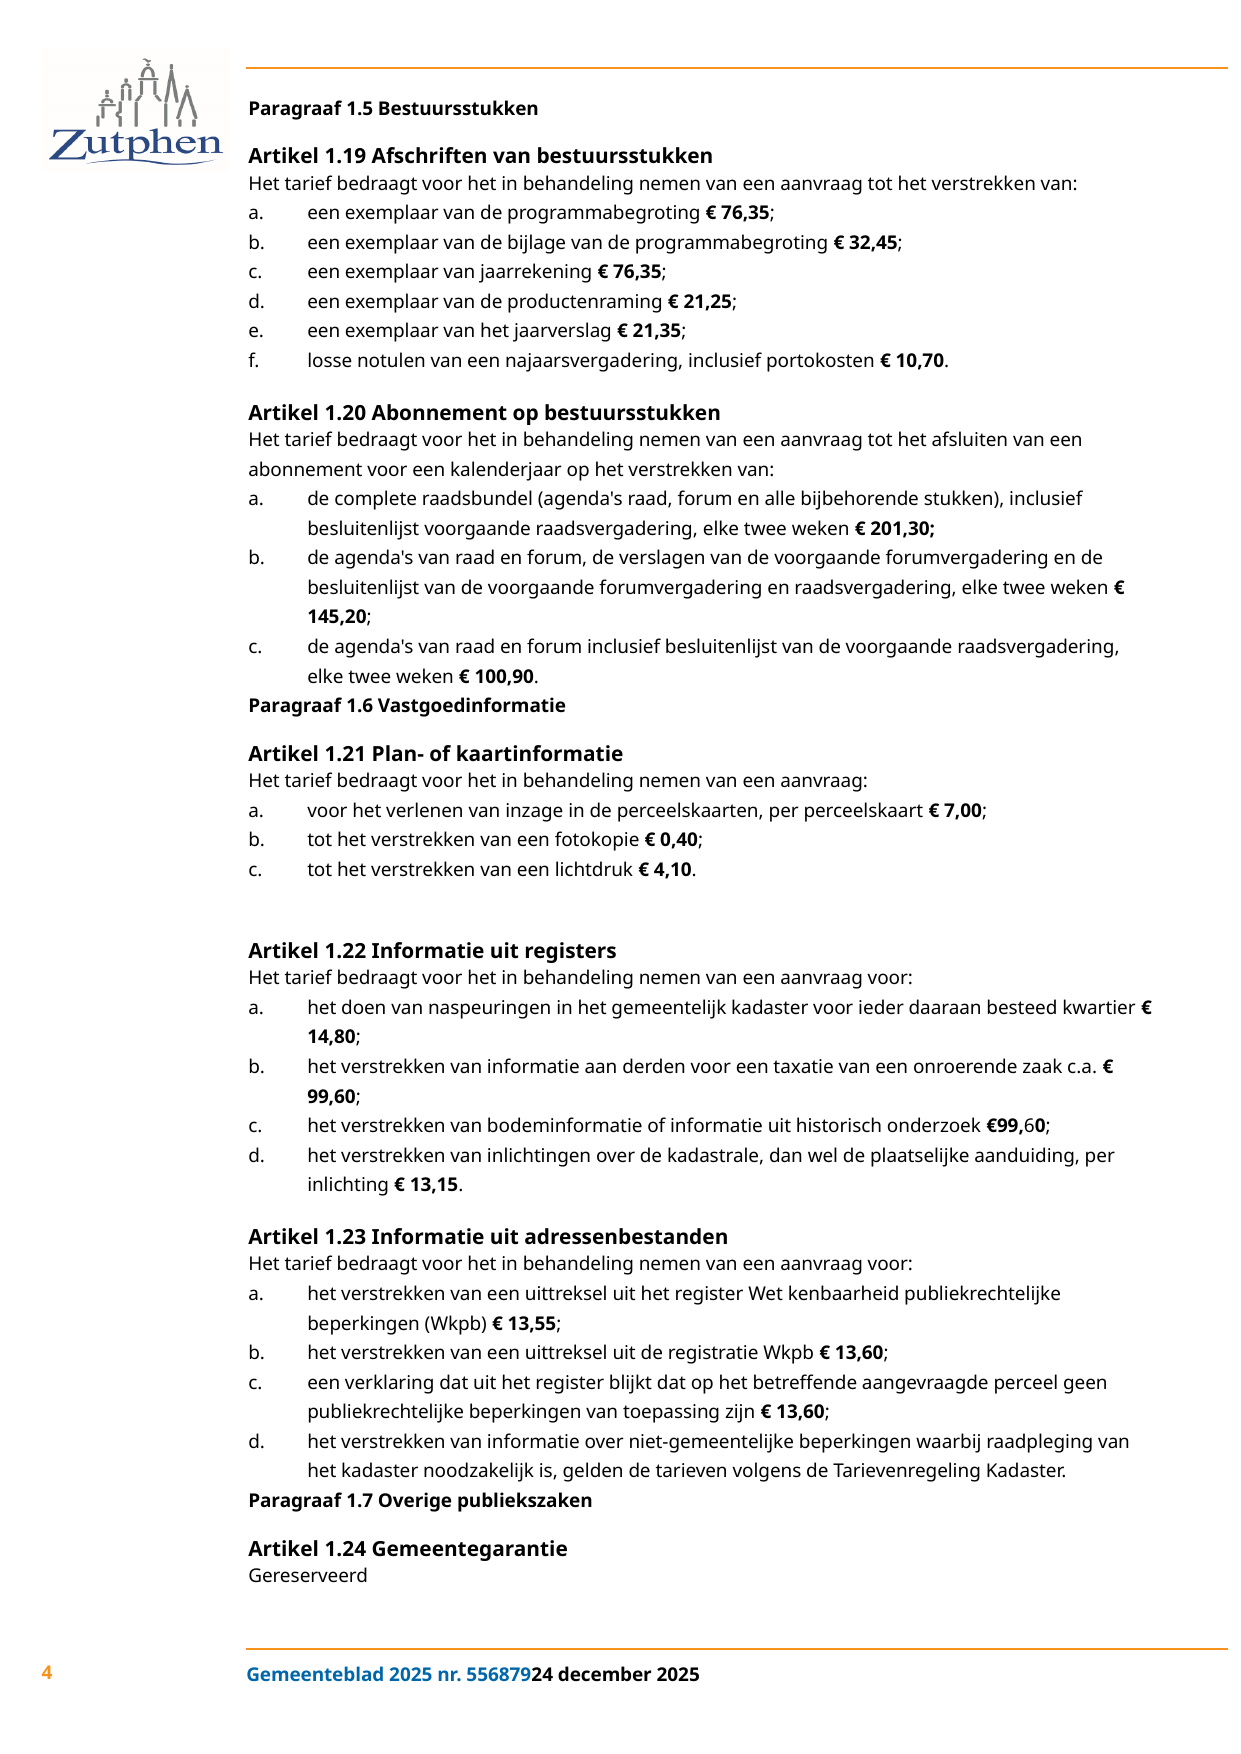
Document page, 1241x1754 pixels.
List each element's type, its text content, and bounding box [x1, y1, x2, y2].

list de agenda's van raad en forum inclusief besluitenlijst van de voorgaande raadsvergadering, elke twee weken € 100,90. [248, 633, 1152, 688]
list het verstrekken van bodeminformatie of informatie uit historisch onderzoek €99,60; [248, 1112, 1152, 1138]
list de agenda's van raad en forum, de verslagen van de voorgaande forumvergadering en de besluitenlijst van de voorgaande forumvergadering en raadsvergadering, elke twee weken € 145,20; [248, 544, 1152, 629]
text Artikel 1.19 Afschriften van bestuursstukken [248, 141, 1152, 170]
list losse notulen van een najaarsvergadering, inclusief portokosten € 10,70. [248, 347, 1152, 373]
text Artikel 1.21 Plan- of kaartinformatie [248, 739, 1152, 767]
text Het tarief bedraagt voor het in behandeling nemen van een aanvraag tot het verstrekken van: [248, 170, 1152, 196]
text Artikel 1.24 Gemeentegarantie [248, 1534, 1152, 1562]
list een verklaring dat uit het register blijkt dat op het betreffende aangevraagde perceel geen publiekrechtelijke beperkingen van toepassing zijn € 13,60; [248, 1369, 1152, 1424]
list een exemplaar van de bijlage van de programmabegroting € 32,45; [248, 229, 1152, 255]
list een exemplaar van het jaarverslag € 21,35; [248, 318, 1152, 343]
list tot het verstrekken van een fotokopie € 0,40; [248, 827, 1152, 852]
list het verstrekken van informatie over niet-gemeentelijke beperkingen waarbij raadpleging van het kadaster noodzakelijk is, gelden de tarieven volgens de Tarievenregeling Kadaster. [248, 1428, 1152, 1483]
list het verstrekken van een uittreksel uit het register Wet kenbaarheid publiekrechtelijke beperkingen (Wkpb) € 13,55; [248, 1280, 1152, 1335]
picture [41, 47, 231, 172]
list een exemplaar van de productenraming € 21,25; [248, 288, 1152, 314]
list het doen van naspeuringen in het gemeentelijk kadaster voor ieder daaraan besteed kwartier € 14,80; [248, 994, 1152, 1049]
list een exemplaar van jaarrekening € 76,35; [248, 258, 1152, 284]
text Gereserveerd [248, 1562, 1152, 1588]
list het verstrekken van informatie aan derden voor een taxatie van een onroerende zaak c.a. € 99,60; [248, 1053, 1152, 1109]
list tot het verstrekken van een lichtdruk € 4,10. [248, 856, 1152, 882]
list het verstrekken van inlichtingen over de kadastrale, dan wel de plaatselijke aanduiding, per inlichting € 13,15. [248, 1142, 1152, 1197]
list een exemplaar van de programmabegroting € 76,35; [248, 199, 1152, 225]
text Het tarief bedraagt voor het in behandeling nemen van een aanvraag voor: [248, 1251, 1152, 1276]
text Artikel 1.23 Informatie uit adressenbestanden [248, 1222, 1152, 1251]
list voor het verlenen van inzage in de perceelskaarten, per perceelskaart € 7,00; [248, 797, 1152, 823]
text Het tarief bedraagt voor het in behandeling nemen van een aanvraag voor: [248, 964, 1152, 990]
text Het tarief bedraagt voor het in behandeling nemen van een aanvraag: [248, 767, 1152, 793]
text Paragraaf 1.6 Vastgoedinformatie [248, 692, 1152, 718]
text Artikel 1.20 Abonnement op bestuursstukken [248, 398, 1152, 426]
text Paragraaf 1.7 Overige publiekszaken [248, 1487, 1152, 1513]
text Artikel 1.22 Informatie uit registers [248, 936, 1152, 964]
text Het tarief bedraagt voor het in behandeling nemen van een aanvraag tot het afsluiten van een abonnement voor een kalenderjaar op het verstrekken van: [248, 426, 1152, 481]
text Paragraaf 1.5 Bestuursstukken [248, 95, 1152, 121]
list het verstrekken van een uittreksel uit de registratie Wkpb € 13,60; [248, 1339, 1152, 1365]
list de complete raadsbundel (agenda's raad, forum en alle bijbehorende stukken), inclusief besluitenlijst voorgaande raadsvergadering, elke twee weken € 201,30; [248, 485, 1152, 541]
